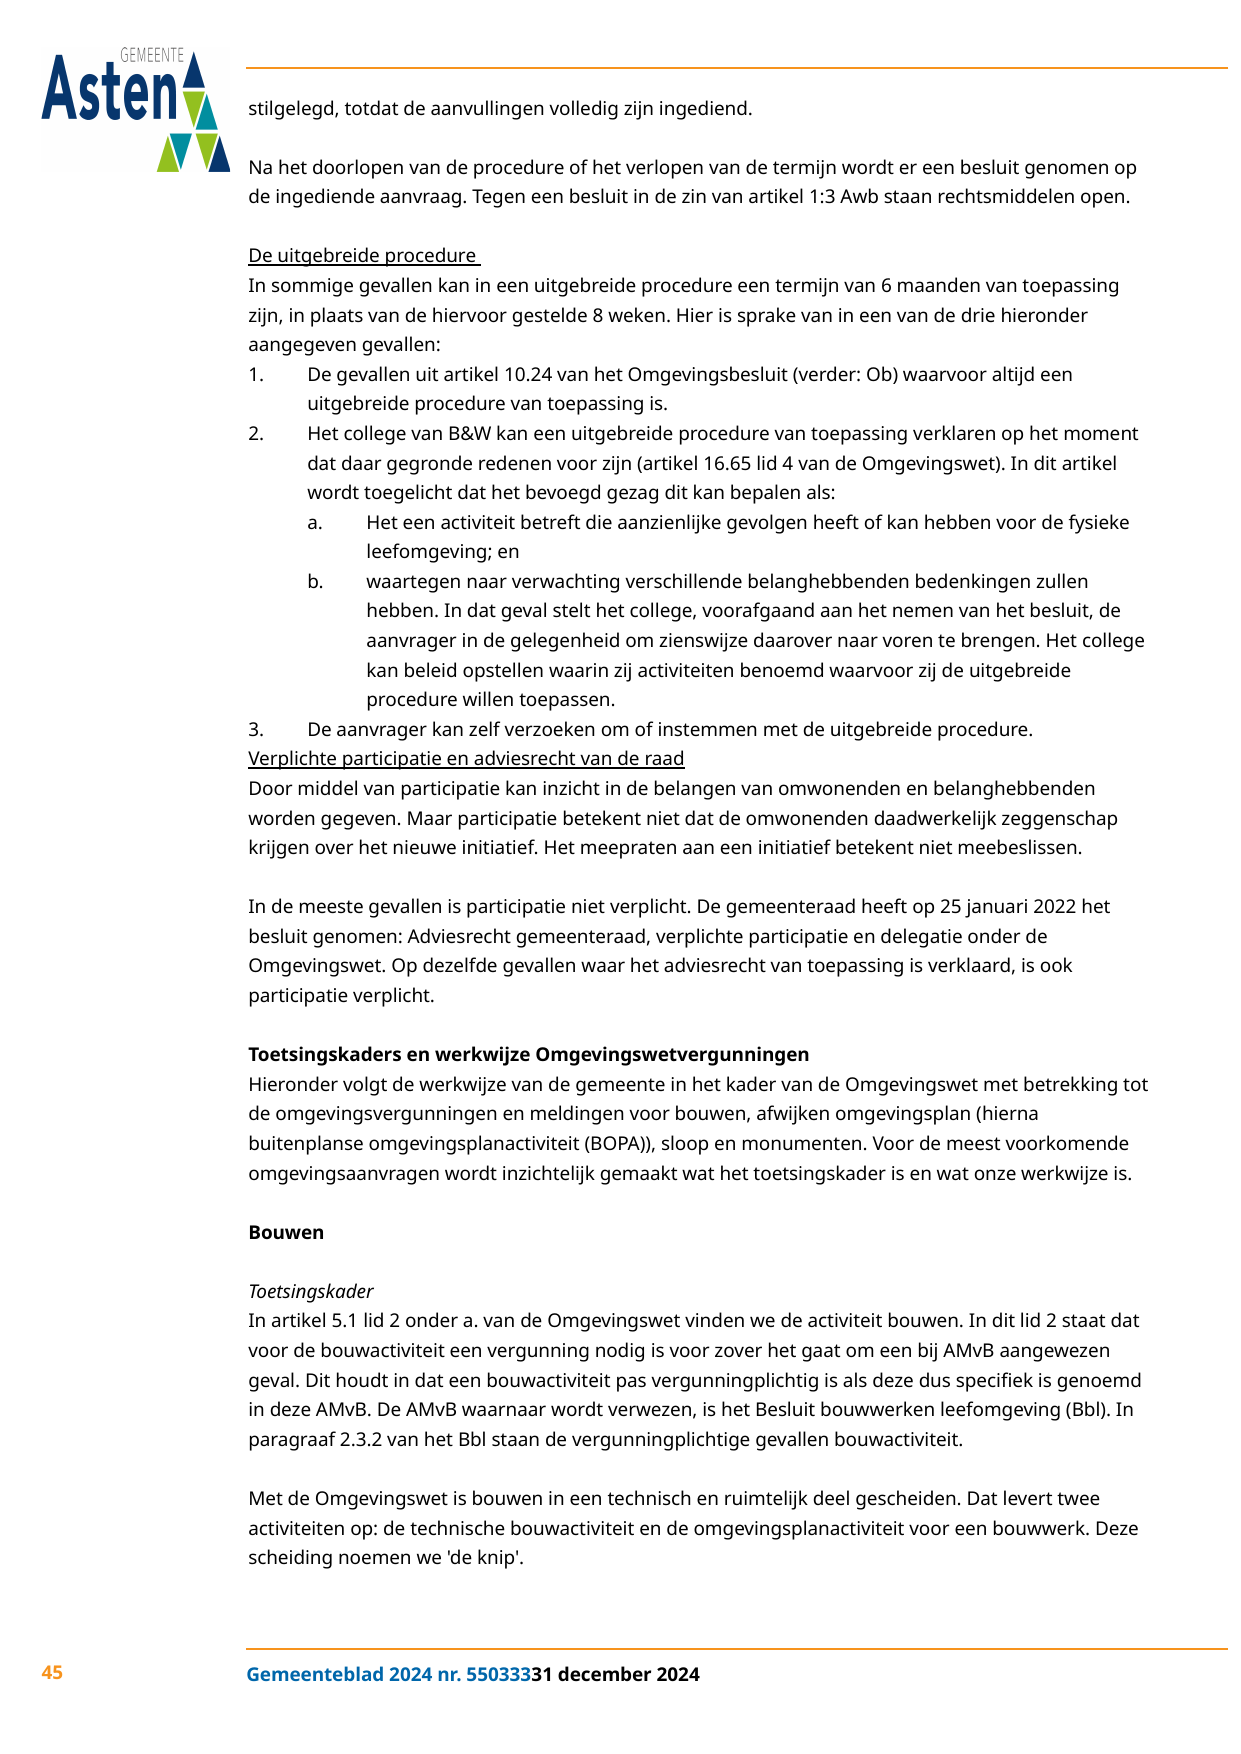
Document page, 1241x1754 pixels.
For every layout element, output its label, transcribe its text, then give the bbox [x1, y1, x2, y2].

text stilgelegd, totdat de aanvullingen volledig zijn ingediend. [248, 95, 1152, 121]
list Het een activiteit betreft die aanzienlijke gevolgen heeft of kan hebben voor de fysieke leefomgeving; en [307, 509, 1152, 564]
picture [41, 47, 231, 172]
text Toetsingskader [248, 1278, 1152, 1304]
list waartegen naar verwachting verschillende belanghebbenden bedenkingen zullen hebben. In dat geval stelt het college, voorafgaand aan het nemen van het besluit, de aanvrager in de gelegenheid om zienswijze daarover naar voren te brengen. Het college kan beleid opstellen waarin zij activiteiten benoemd waarvoor zij de uitgebreide procedure willen toepassen. [307, 568, 1152, 712]
text In de meeste gevallen is participatie niet verplicht. De gemeenteraad heeft op 25 januari 2022 het besluit genomen: Adviesrecht gemeenteraad, verplichte participatie en delegatie onder de Omgevingswet. Op dezelfde gevallen waar het adviesrecht van toepassing is verklaard, is ook participatie verplicht. [248, 893, 1152, 1008]
text In artikel 5.1 lid 2 onder a. van de Omgevingswet vinden we de activiteit bouwen. In dit lid 2 staat dat voor de bouwactiviteit een vergunning nodig is voor zover het gaat om een bij AMvB aangewezen geval. Dit houdt in dat een bouwactiviteit pas vergunningplichtig is als deze dus specifiek is genoemd in deze AMvB. De AMvB waarnaar wordt verwezen, is het Besluit bouwwerken leefomgeving (Bbl). In paragraaf 2.3.2 van het Bbl staan de vergunningplichtige gevallen bouwactiviteit. [248, 1308, 1152, 1452]
text Bouwen [248, 1219, 1152, 1245]
text Toetsingskaders en werkwijze Omgevingswetvergunningen [248, 1041, 1152, 1067]
text Door middel van participatie kan inzicht in de belangen van omwonenden en belanghebbenden worden gegeven. Maar participatie betekent niet dat de omwonenden daadwerkelijk zeggenschap krijgen over het nieuwe initiatief. Het meepraten aan een initiatief betekent niet meebeslissen. [248, 775, 1152, 860]
list De gevallen uit artikel 10.24 van het Omgevingsbesluit (verder: Ob) waarvoor altijd een uitgebreide procedure van toepassing is. [248, 361, 1152, 416]
list Het college van B&W kan een uitgebreide procedure van toepassing verklaren op het moment dat daar gegronde redenen voor zijn (artikel 16.65 lid 4 van de Omgevingswet). In dit artikel wordt toegelicht dat het bevoegd gezag dit kan bepalen als: [248, 420, 1152, 505]
list De aanvrager kan zelf verzoeken om of instemmen met de uitgebreide procedure. [248, 716, 1152, 742]
text In sommige gevallen kan in een uitgebreide procedure een termijn van 6 maanden van toepassing zijn, in plaats van de hiervoor gestelde 8 weken. Hier is sprake van in een van de drie hieronder aangegeven gevallen: [248, 272, 1152, 357]
text Verplichte participatie en adviesrecht van de raad [248, 746, 1152, 771]
text Na het doorlopen van de procedure of het verlopen van de termijn wordt er een besluit genomen op de ingediende aanvraag. Tegen een besluit in de zin van artikel 1:3 Awb staan rechtsmiddelen open. [248, 154, 1152, 209]
text Met de Omgevingswet is bouwen in een technisch en ruimtelijk deel gescheiden. Dat levert twee activiteiten op: de technische bouwactiviteit en de omgevingsplanactiviteit voor een bouwwerk. Deze scheiding noemen we 'de knip'. [248, 1485, 1152, 1570]
text De uitgebreide procedure [248, 243, 1152, 268]
text Hieronder volgt de werkwijze van de gemeente in het kader van de Omgevingswet met betrekking tot de omgevingsvergunningen en meldingen voor bouwen, afwijken omgevingsplan (hierna buitenplanse omgevingsplanactiviteit (BOPA)), sloop en monumenten. Voor de meest voorkomende omgevingsaanvragen wordt inzichtelijk gemaakt wat het toetsingskader is en wat onze werkwijze is. [248, 1071, 1152, 1186]
